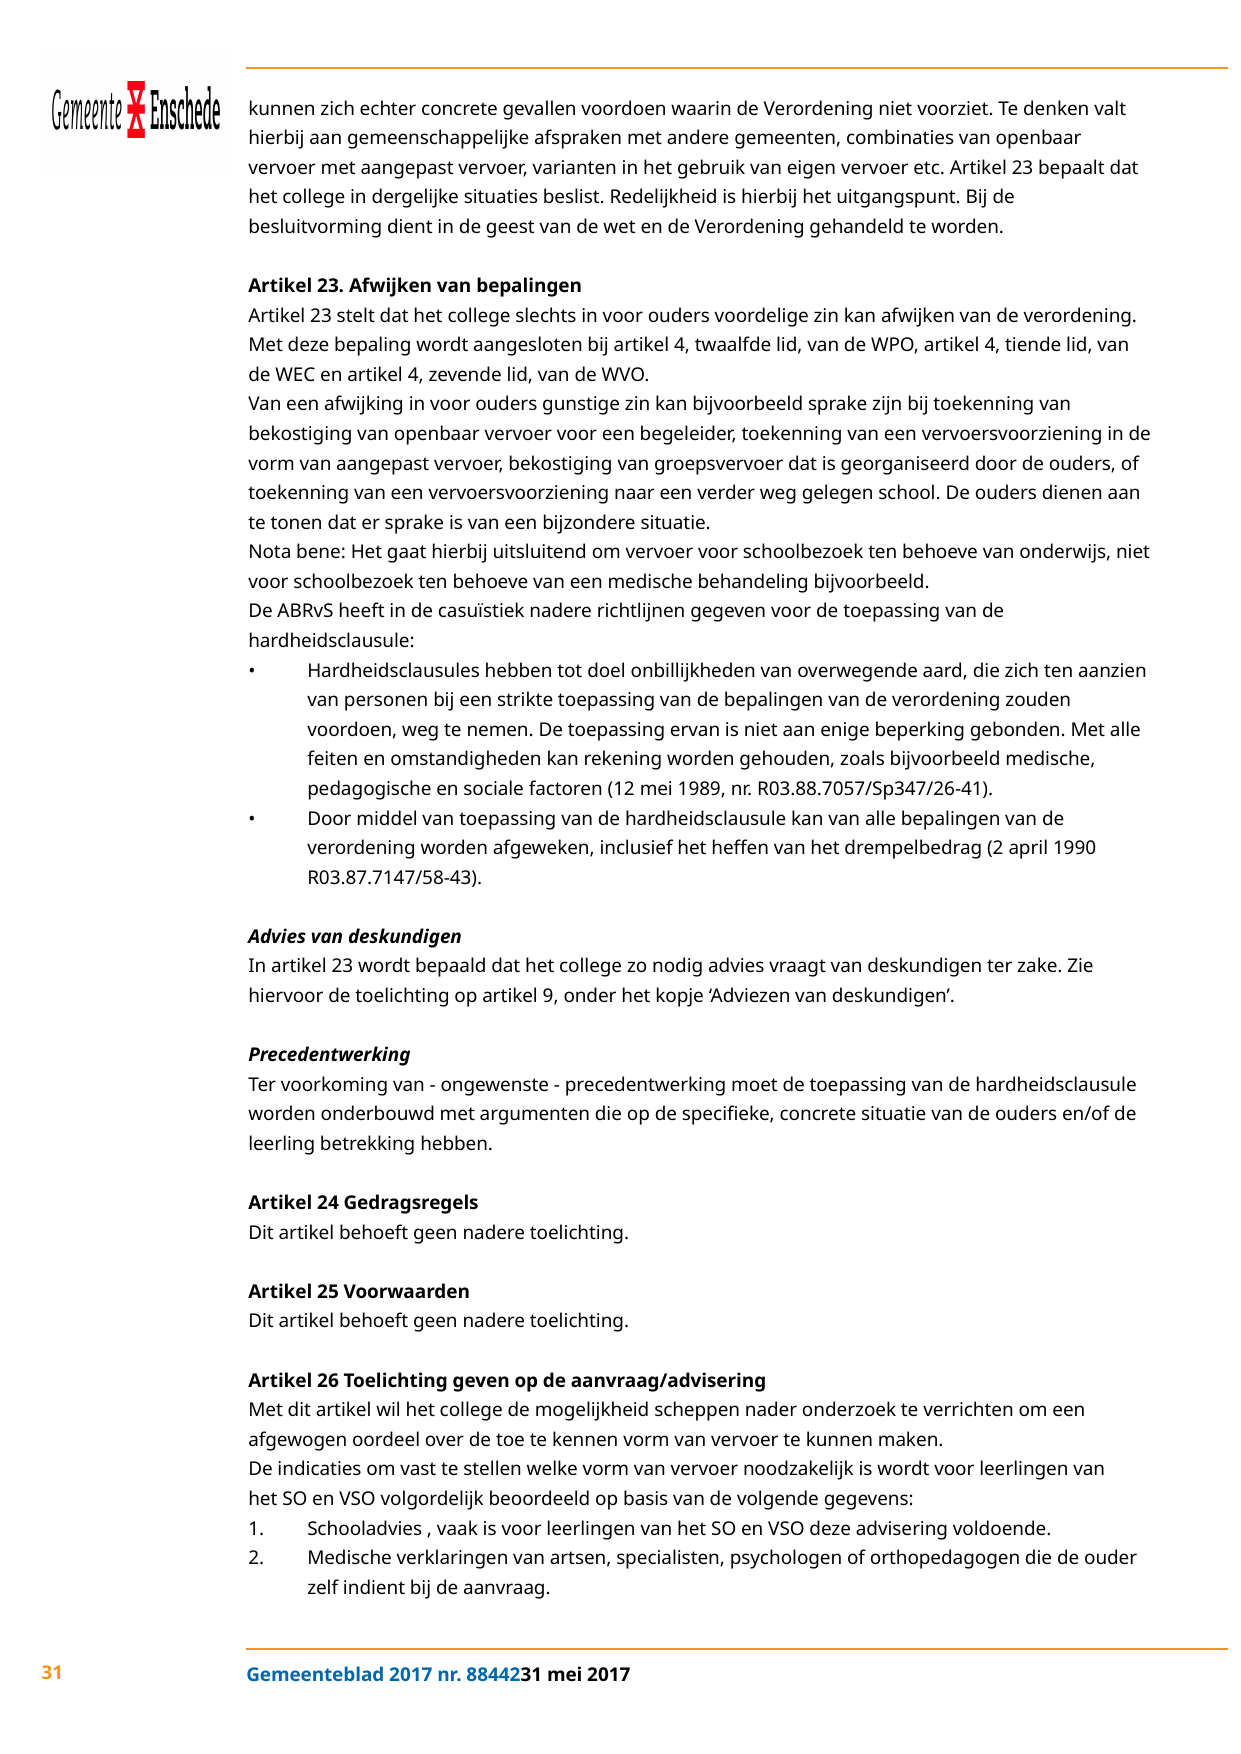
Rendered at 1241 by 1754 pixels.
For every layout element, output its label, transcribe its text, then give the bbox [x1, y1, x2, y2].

list Medische verklaringen van artsen, specialisten, psychologen of orthopedagogen die de ouder zelf indient bij de aanvraag. [248, 1544, 1152, 1600]
text In artikel 23 wordt bepaald dat het college zo nodig advies vraagt van deskundigen ter zake. Zie hiervoor de toelichting op artikel 9, onder het kopje ‘Adviezen van deskundigen’. [248, 953, 1152, 1008]
text Met dit artikel wil het college de mogelijkheid scheppen nader onderzoek te verrichten om een [248, 1396, 1152, 1422]
text het SO en VSO volgordelijk beoordeeld op basis van de volgende gegevens: [248, 1485, 1152, 1511]
text Van een afwijking in voor ouders gunstige zin kan bijvoorbeeld sprake zijn bij toekenning van bekostiging van openbaar vervoer voor een begeleider, toekenning van een vervoersvoorziening in de vorm van aangepast vervoer, bekostiging van groepsvervoer dat is georganiseerd door de ouders, of toekenning van een vervoersvoorziening naar een verder weg gelegen school. De ouders dienen aan te tonen dat er sprake is van een bijzondere situatie. [248, 391, 1152, 535]
list Hardheidsclausules hebben tot doel onbillijkheden van overwegende aard, die zich ten aanzien van personen bij een strikte toepassing van de bepalingen van de verordening zouden voordoen, weg te nemen. De toepassing ervan is niet aan enige beperking gebonden. Met alle feiten en omstandigheden kan rekening worden gehouden, zoals bijvoorbeeld medische, pedagogische en sociale factoren (12 mei 1989, nr. R03.88.7057/Sp347/26-41). [248, 657, 1152, 801]
text Precedentwerking [248, 1041, 1152, 1067]
text Artikel 24 Gedragsregels [248, 1189, 1152, 1215]
picture [41, 47, 231, 172]
text Artikel 23 stelt dat het college slechts in voor ouders voordelige zin kan afwijken van de verordening. Met deze bepaling wordt aangesloten bij artikel 4, twaalfde lid, van de WPO, artikel 4, tiende lid, van de WEC en artikel 4, zevende lid, van de WVO. [248, 302, 1152, 387]
list Schooladvies , vaak is voor leerlingen van het SO en VSO deze advisering voldoende. [248, 1515, 1152, 1541]
text Ter voorkoming van - ongewenste - precedentwerking moet de toepassing van de hardheidsclausule worden onderbouwd met argumenten die op de specifieke, concrete situatie van de ouders en/of de leerling betrekking hebben. [248, 1071, 1152, 1156]
list Door middel van toepassing van de hardheidsclausule kan van alle bepalingen van de verordening worden afgeweken, inclusief het heffen van het drempelbedrag (2 april 1990 R03.87.7147/58-43). [248, 805, 1152, 890]
text afgewogen oordeel over de toe te kennen vorm van vervoer te kunnen maken. [248, 1426, 1152, 1452]
text Nota bene: Het gaat hierbij uitsluitend om vervoer voor schoolbezoek ten behoeve van onderwijs, niet voor schoolbezoek ten behoeve van een medische behandeling bijvoorbeeld. [248, 538, 1152, 594]
text Artikel 25 Voorwaarden [248, 1278, 1152, 1304]
text Artikel 26 Toelichting geven op de aanvraag/advisering [248, 1367, 1152, 1393]
text Artikel 23. Afwijken van bepalingen [248, 272, 1152, 298]
text De ABRvS heeft in de casuïstiek nadere richtlijnen gegeven voor de toepassing van de hardheidsclausule: [248, 598, 1152, 653]
text Dit artikel behoeft geen nadere toelichting. [248, 1308, 1152, 1333]
text Advies van deskundigen [248, 923, 1152, 949]
text De indicaties om vast te stellen welke vorm van vervoer noodzakelijk is wordt voor leerlingen van [248, 1456, 1152, 1481]
text kunnen zich echter concrete gevallen voordoen waarin de Verordening niet voorziet. Te denken valt hierbij aan gemeenschappelijke afspraken met andere gemeenten, combinaties van openbaar vervoer met aangepast vervoer, varianten in het gebruik van eigen vervoer etc. Artikel 23 bepaalt dat het college in dergelijke situaties beslist. Redelijkheid is hierbij het uitgangspunt. Bij de besluitvorming dient in de geest van de wet en de Verordening gehandeld te worden. [248, 95, 1152, 239]
text Dit artikel behoeft geen nadere toelichting. [248, 1219, 1152, 1245]
